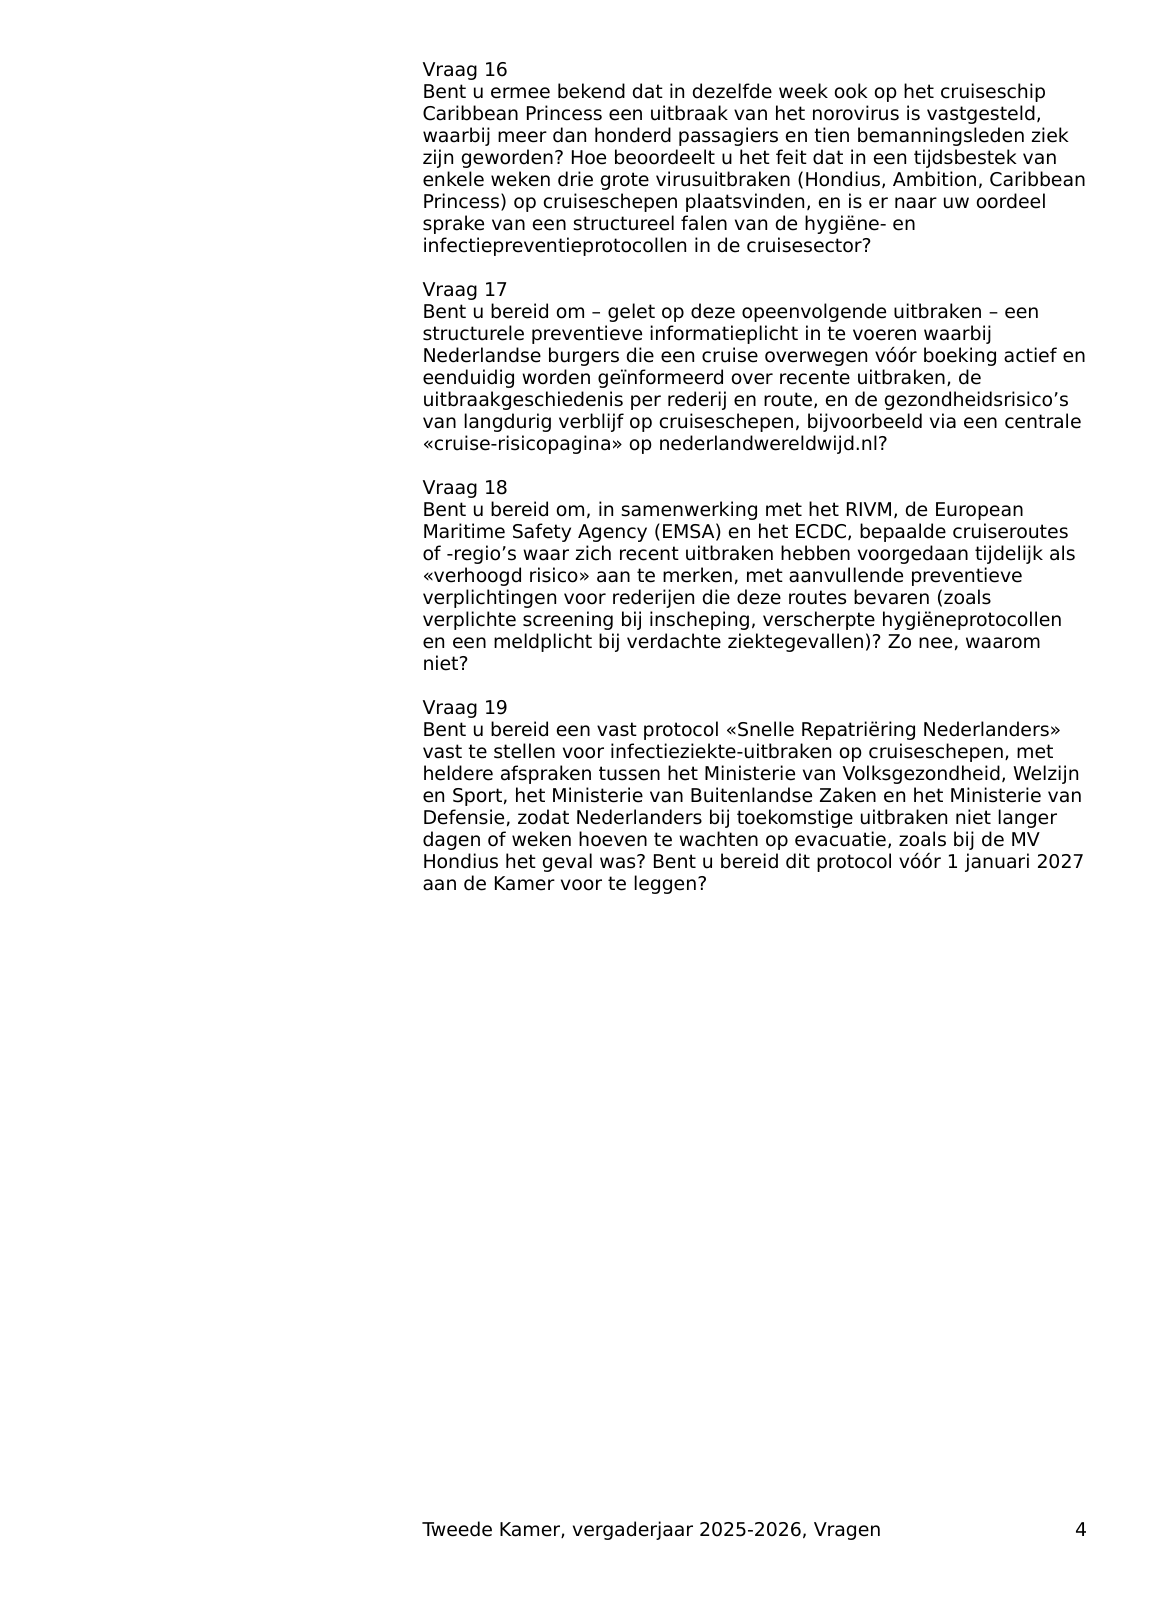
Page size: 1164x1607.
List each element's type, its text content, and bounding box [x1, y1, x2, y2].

text Vraag 16 [422, 59, 1087, 81]
text Vraag 19 [422, 697, 1087, 719]
text Vraag 18 [422, 477, 1087, 499]
text Bent u ermee bekend dat in dezelfde week ook op het cruiseschip Caribbean Princess een uitbraak van het norovirus is vastgesteld, waarbij meer dan honderd passagiers en tien bemanningsleden ziek zijn geworden? Hoe beoordeelt u het feit dat in een tijdsbestek van enkele weken drie grote virusuitbraken (Hondius, Ambition, Caribbean Princess) op cruiseschepen plaatsvinden, en is er naar uw oordeel sprake van een structureel falen van de hygiëne- en infectiepreventieprotocollen in de cruisesector? [422, 81, 1087, 257]
text Bent u bereid een vast protocol «Snelle Repatriëring Nederlanders» vast te stellen voor infectieziekte-uitbraken op cruiseschepen, met heldere afspraken tussen het Ministerie van Volksgezondheid, Welzijn en Sport, het Ministerie van Buitenlandse Zaken en het Ministerie van Defensie, zodat Nederlanders bij toekomstige uitbraken niet langer dagen of weken hoeven te wachten op evacuatie, zoals bij de MV Hondius het geval was? Bent u bereid dit protocol vóór 1 januari 2027 aan de Kamer voor te leggen? [422, 719, 1087, 895]
text Bent u bereid om, in samenwerking met het RIVM, de European Maritime Safety Agency (EMSA) en het ECDC, bepaalde cruiseroutes of -regio’s waar zich recent uitbraken hebben voorgedaan tijdelijk als «verhoogd risico» aan te merken, met aanvullende preventieve verplichtingen voor rederijen die deze routes bevaren (zoals verplichte screening bij inscheping, verscherpte hygiëneprotocollen en een meldplicht bij verdachte ziektegevallen)? Zo nee, waarom niet? [422, 499, 1087, 675]
text Bent u bereid om – gelet op deze opeenvolgende uitbraken – een structurele preventieve informatieplicht in te voeren waarbij Nederlandse burgers die een cruise overwegen vóór boeking actief en eenduidig worden geïnformeerd over recente uitbraken, de uitbraakgeschiedenis per rederij en route, en de gezondheidsrisico’s van langdurig verblijf op cruiseschepen, bijvoorbeeld via een centrale «cruise-risicopagina» op nederlandwereldwijd.nl? [422, 301, 1087, 455]
text Vraag 17 [422, 279, 1087, 301]
